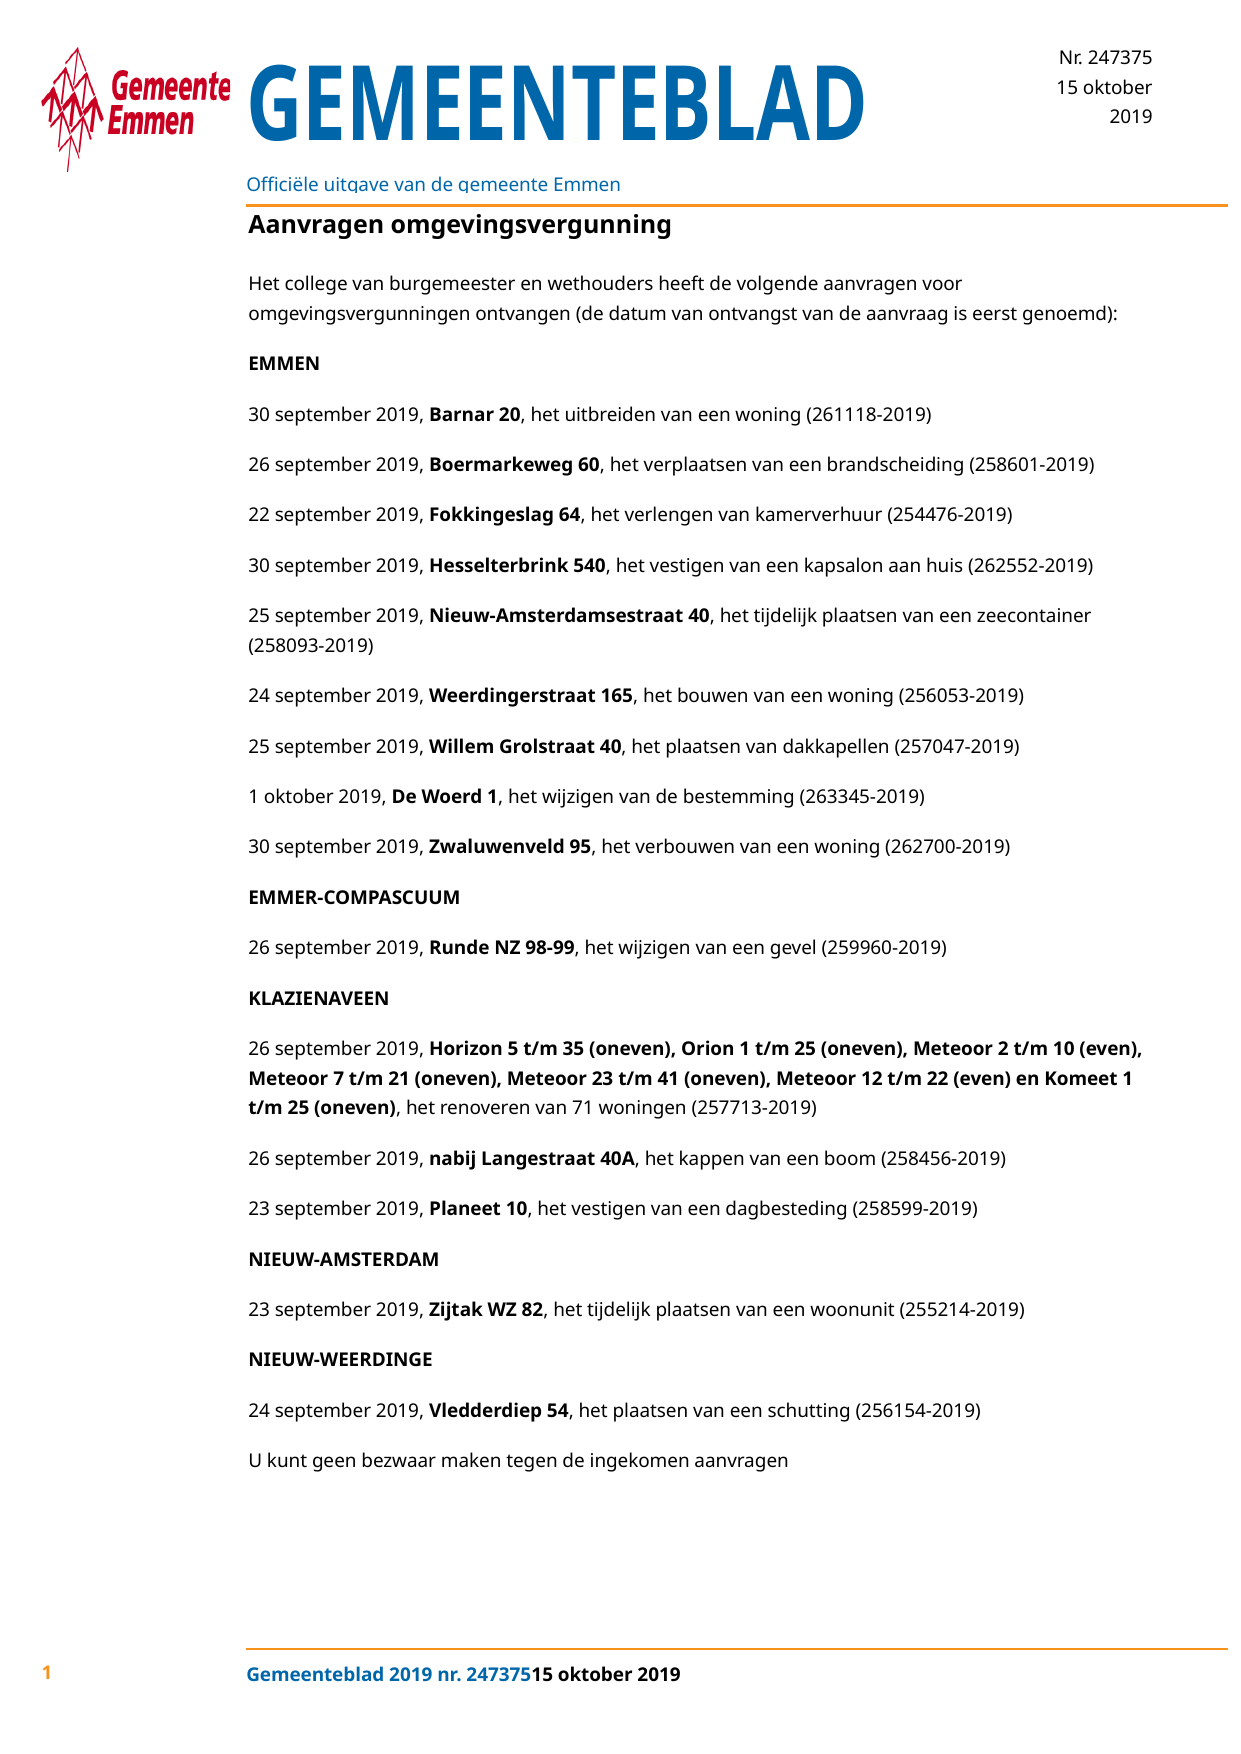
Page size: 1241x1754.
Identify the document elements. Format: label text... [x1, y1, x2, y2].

text 23 september 2019, Zijtak WZ 82, het tijdelijk plaatsen van een woonunit (255214-2019) [248, 1296, 1152, 1322]
text 25 september 2019, Nieuw-Amsterdamsestraat 40, het tijdelijk plaatsen van een zeecontainer (258093-2019) [248, 602, 1152, 658]
text 24 september 2019, Vledderdiep 54, het plaatsen van een schutting (256154-2019) [248, 1397, 1152, 1423]
text Aanvragen omgevingsvergunning [248, 207, 1152, 241]
text NIEUW-WEERDINGE [248, 1347, 1152, 1372]
text 24 september 2019, Weerdingerstraat 165, het bouwen van een woning (256053-2019) [248, 682, 1152, 708]
text 26 september 2019, Horizon 5 t/m 35 (oneven), Orion 1 t/m 25 (oneven), Meteoor 2 t/m 10 (even), Meteoor 7 t/m 21 (oneven), Meteoor 23 t/m 41 (oneven), Meteoor 12 t/m 22 (even) en Komeet 1 t/m 25 (oneven), het renoveren van 71 woningen (257713-2019) [248, 1035, 1152, 1120]
text 30 september 2019, Barnar 20, het uitbreiden van een woning (261118-2019) [248, 401, 1152, 426]
text 22 september 2019, Fokkingeslag 64, het verlengen van kamerverhuur (254476-2019) [248, 502, 1152, 527]
text 25 september 2019, Willem Grolstraat 40, het plaatsen van dakkapellen (257047-2019) [248, 733, 1152, 758]
text NIEUW-AMSTERDAM [248, 1246, 1152, 1271]
text 30 september 2019, Hesselterbrink 540, het vestigen van een kapsalon aan huis (262552-2019) [248, 552, 1152, 578]
text 23 september 2019, Planeet 10, het vestigen van een dagbesteding (258599-2019) [248, 1195, 1152, 1221]
text 26 september 2019, Runde NZ 98-99, het wijzigen van een gevel (259960-2019) [248, 934, 1152, 960]
text EMMEN [248, 350, 1152, 376]
text 26 september 2019, Boermarkeweg 60, het verplaatsen van een brandscheiding (258601-2019) [248, 451, 1152, 477]
text EMMER-COMPASCUUM [248, 884, 1152, 910]
picture [41, 47, 231, 172]
text U kunt geen bezwaar maken tegen de ingekomen aanvragen [248, 1447, 1152, 1473]
text 1 oktober 2019, De Woerd 1, het wijzigen van de bestemming (263345-2019) [248, 783, 1152, 809]
text KLAZIENAVEEN [248, 985, 1152, 1011]
text 26 september 2019, nabij Langestraat 40A, het kappen van een boom (258456-2019) [248, 1145, 1152, 1171]
text 30 september 2019, Zwaluwenveld 95, het verbouwen van een woning (262700-2019) [248, 834, 1152, 859]
text Het college van burgemeester en wethouders heeft de volgende aanvragen voor omgevingsvergunningen ontvangen (de datum van ontvangst van de aanvraag is eerst genoemd): [248, 270, 1152, 326]
